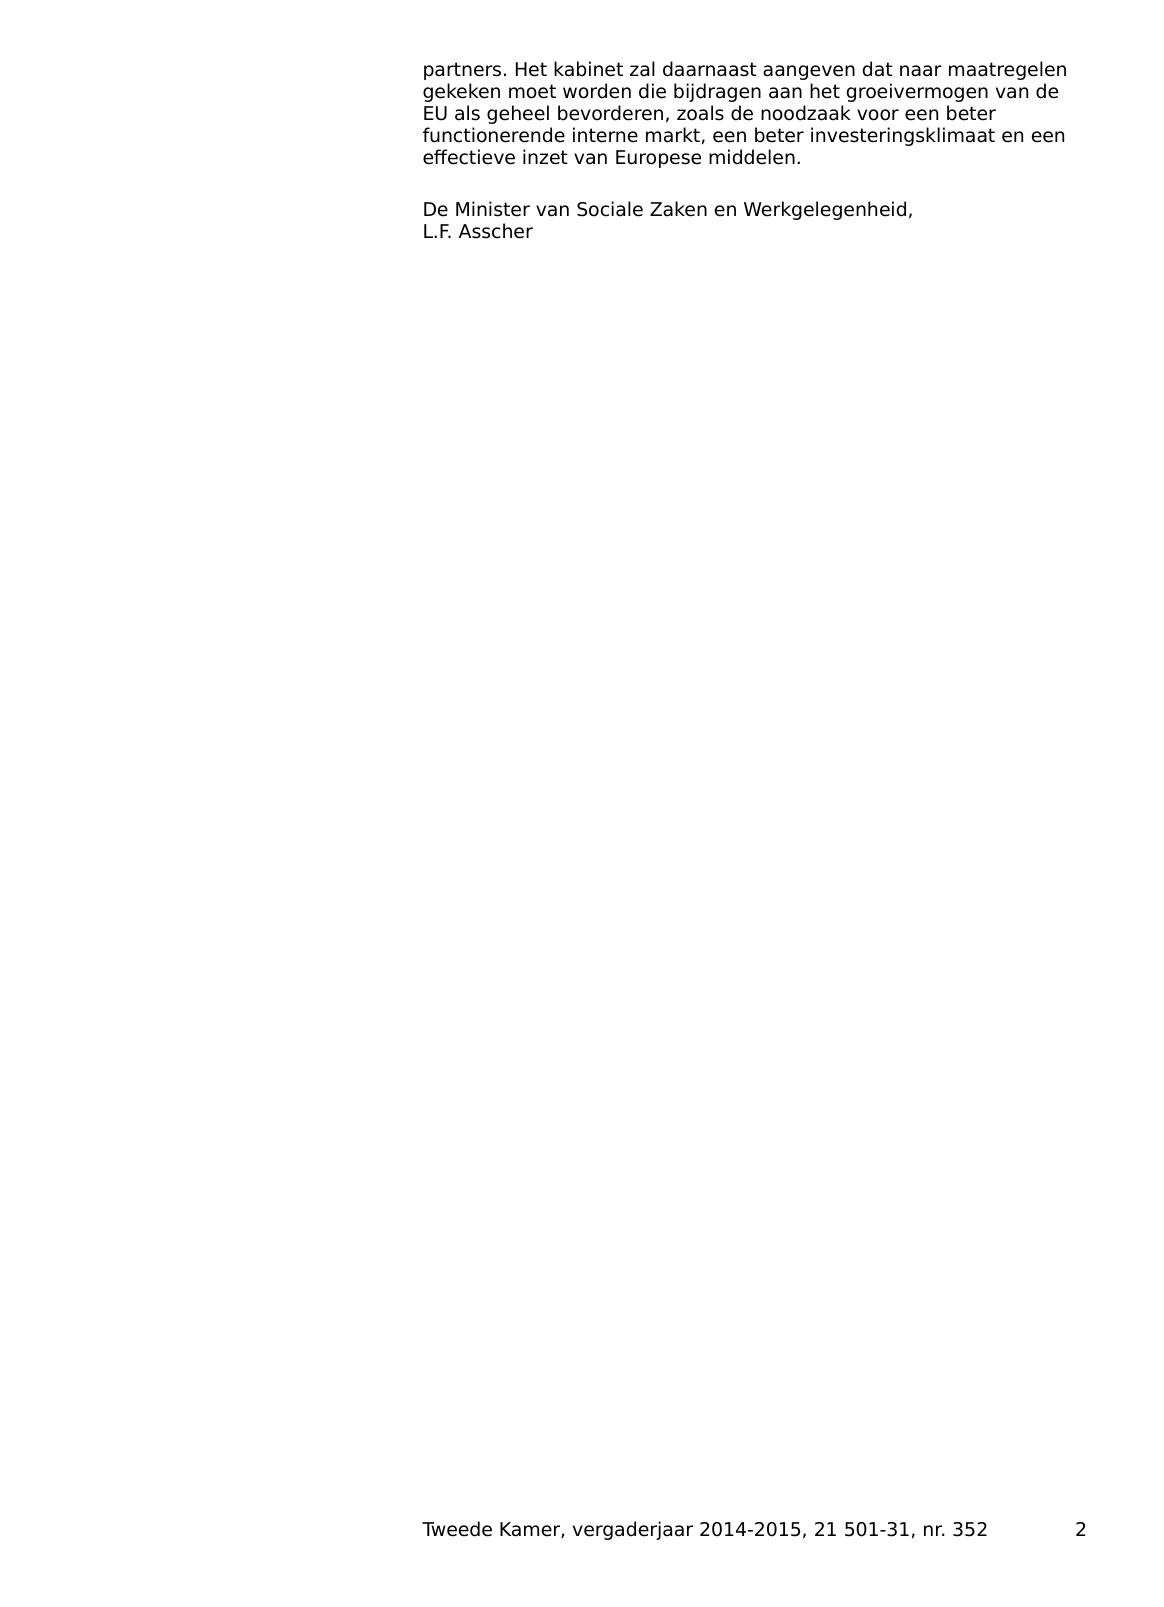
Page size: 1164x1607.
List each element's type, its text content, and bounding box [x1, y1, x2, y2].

text De Minister van Sociale Zaken en Werkgelegenheid, L.F. Asscher [422, 199, 1087, 243]
text partners. Het kabinet zal daarnaast aangeven dat naar maatregelen gekeken moet worden die bijdragen aan het groeivermogen van de EU als geheel bevorderen, zoals de noodzaak voor een beter functionerende interne markt, een beter investeringsklimaat en een effectieve inzet van Europese middelen. [422, 59, 1087, 169]
